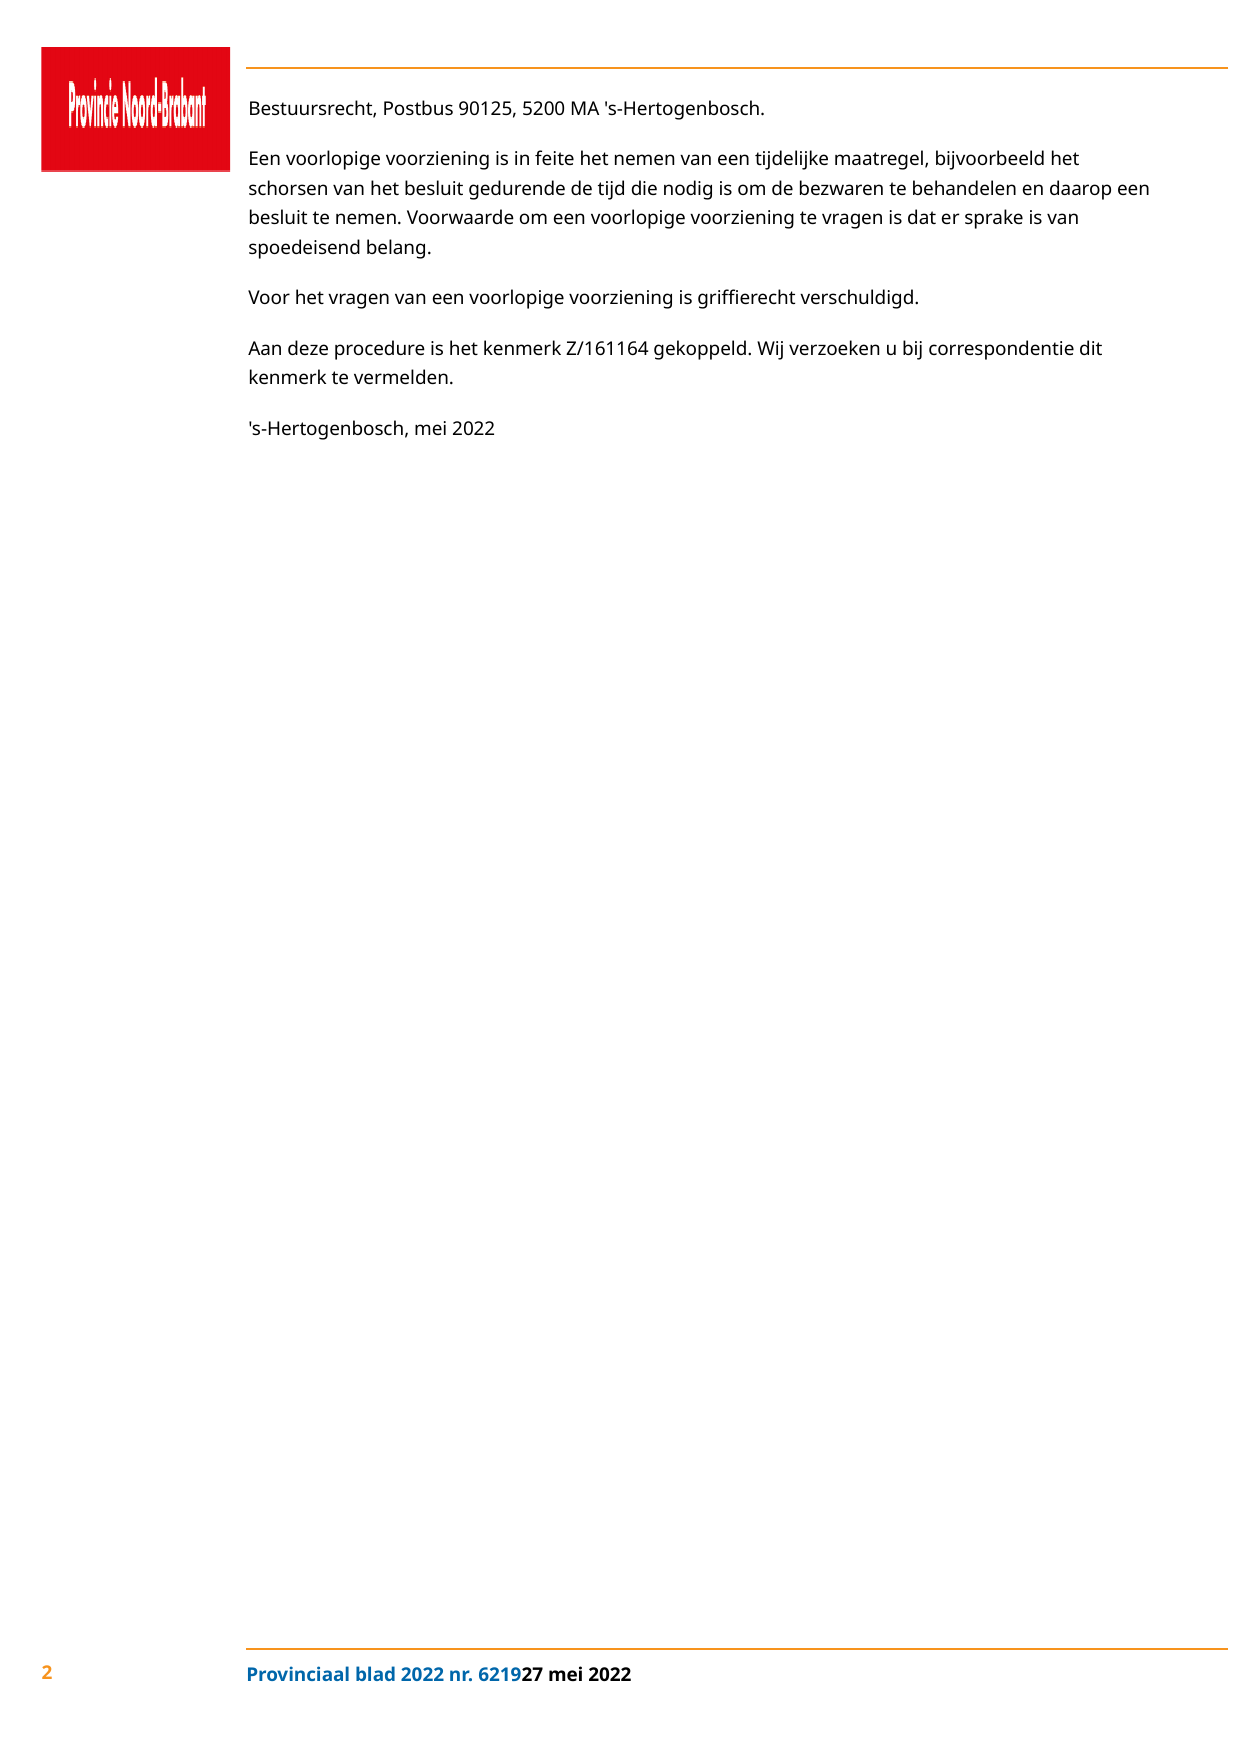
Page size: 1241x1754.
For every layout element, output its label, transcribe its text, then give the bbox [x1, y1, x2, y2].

text Aan deze procedure is het kenmerk Z/161164 gekoppeld. Wij verzoeken u bij correspondentie dit kenmerk te vermelden. [248, 335, 1152, 390]
text 's-Hertogenbosch, mei 2022 [248, 415, 1152, 441]
picture [41, 47, 231, 172]
text Voor het vragen van een voorlopige voorziening is griffierecht verschuldigd. [248, 284, 1152, 310]
text Bestuursrecht, Postbus 90125, 5200 MA 's-Hertogenbosch. [248, 95, 1152, 121]
text Een voorlopige voorziening is in feite het nemen van een tijdelijke maatregel, bijvoorbeeld het schorsen van het besluit gedurende de tijd die nodig is om de bezwaren te behandelen en daarop een besluit te nemen. Voorwaarde om een voorlopige voorziening te vragen is dat er sprake is van spoedeisend belang. [248, 145, 1152, 260]
